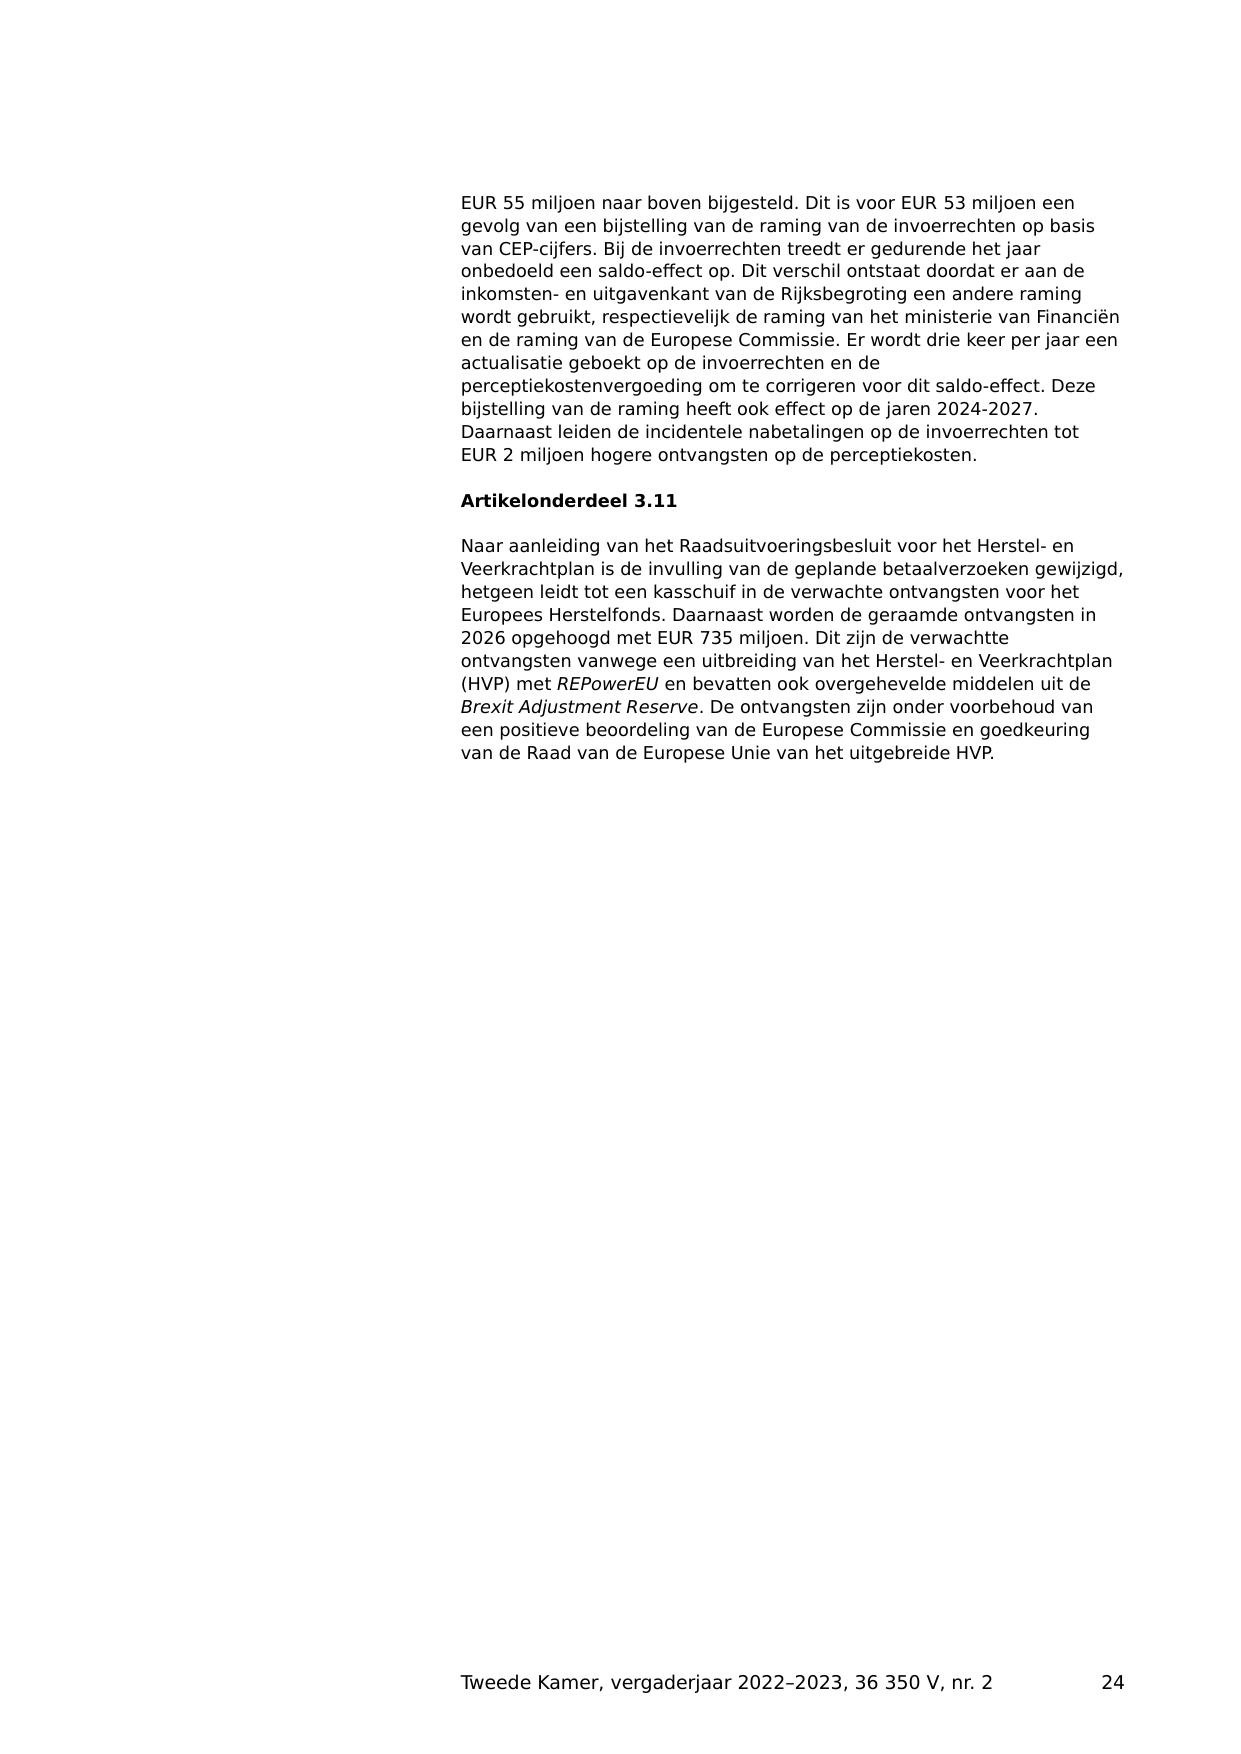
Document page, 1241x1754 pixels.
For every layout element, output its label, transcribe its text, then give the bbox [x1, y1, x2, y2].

text Artikelonderdeel 3.11 [461, 489, 1125, 512]
text EUR 55 miljoen naar boven bijgesteld. Dit is voor EUR 53 miljoen een gevolg van een bijstelling van de raming van de invoerrechten op basis van CEP-cijfers. Bij de invoerrechten treedt er gedurende het jaar onbedoeld een saldo-effect op. Dit verschil ontstaat doordat er aan de inkomsten- en uitgavenkant van de Rijksbegroting een andere raming wordt gebruikt, respectievelijk de raming van het ministerie van Financiën en de raming van de Europese Commissie. Er wordt drie keer per jaar een actualisatie geboekt op de invoerrechten en de perceptiekostenvergoeding om te corrigeren voor dit saldo-effect. Deze bijstelling van de raming heeft ook effect op de jaren 2024-2027. Daarnaast leiden de incidentele nabetalingen op de invoerrechten tot EUR 2 miljoen hogere ontvangsten op de perceptiekosten. [461, 191, 1125, 466]
text Naar aanleiding van het Raadsuitvoeringsbesluit voor het Herstel- en Veerkrachtplan is de invulling van de geplande betaalverzoeken gewijzigd, hetgeen leidt tot een kasschuif in de verwachte ontvangsten voor het Europees Herstelfonds. Daarnaast worden de geraamde ontvangsten in 2026 opgehoogd met EUR 735 miljoen. Dit zijn de verwachtte ontvangsten vanwege een uitbreiding van het Herstel- en Veerkrachtplan (HVP) met REPowerEU en bevatten ook overgehevelde middelen uit de Brexit Adjustment Reserve. De ontvangsten zijn onder voorbehoud van een positieve beoordeling van de Europese Commissie en goedkeuring van de Raad van de Europese Unie van het uitgebreide HVP. [461, 534, 1125, 764]
